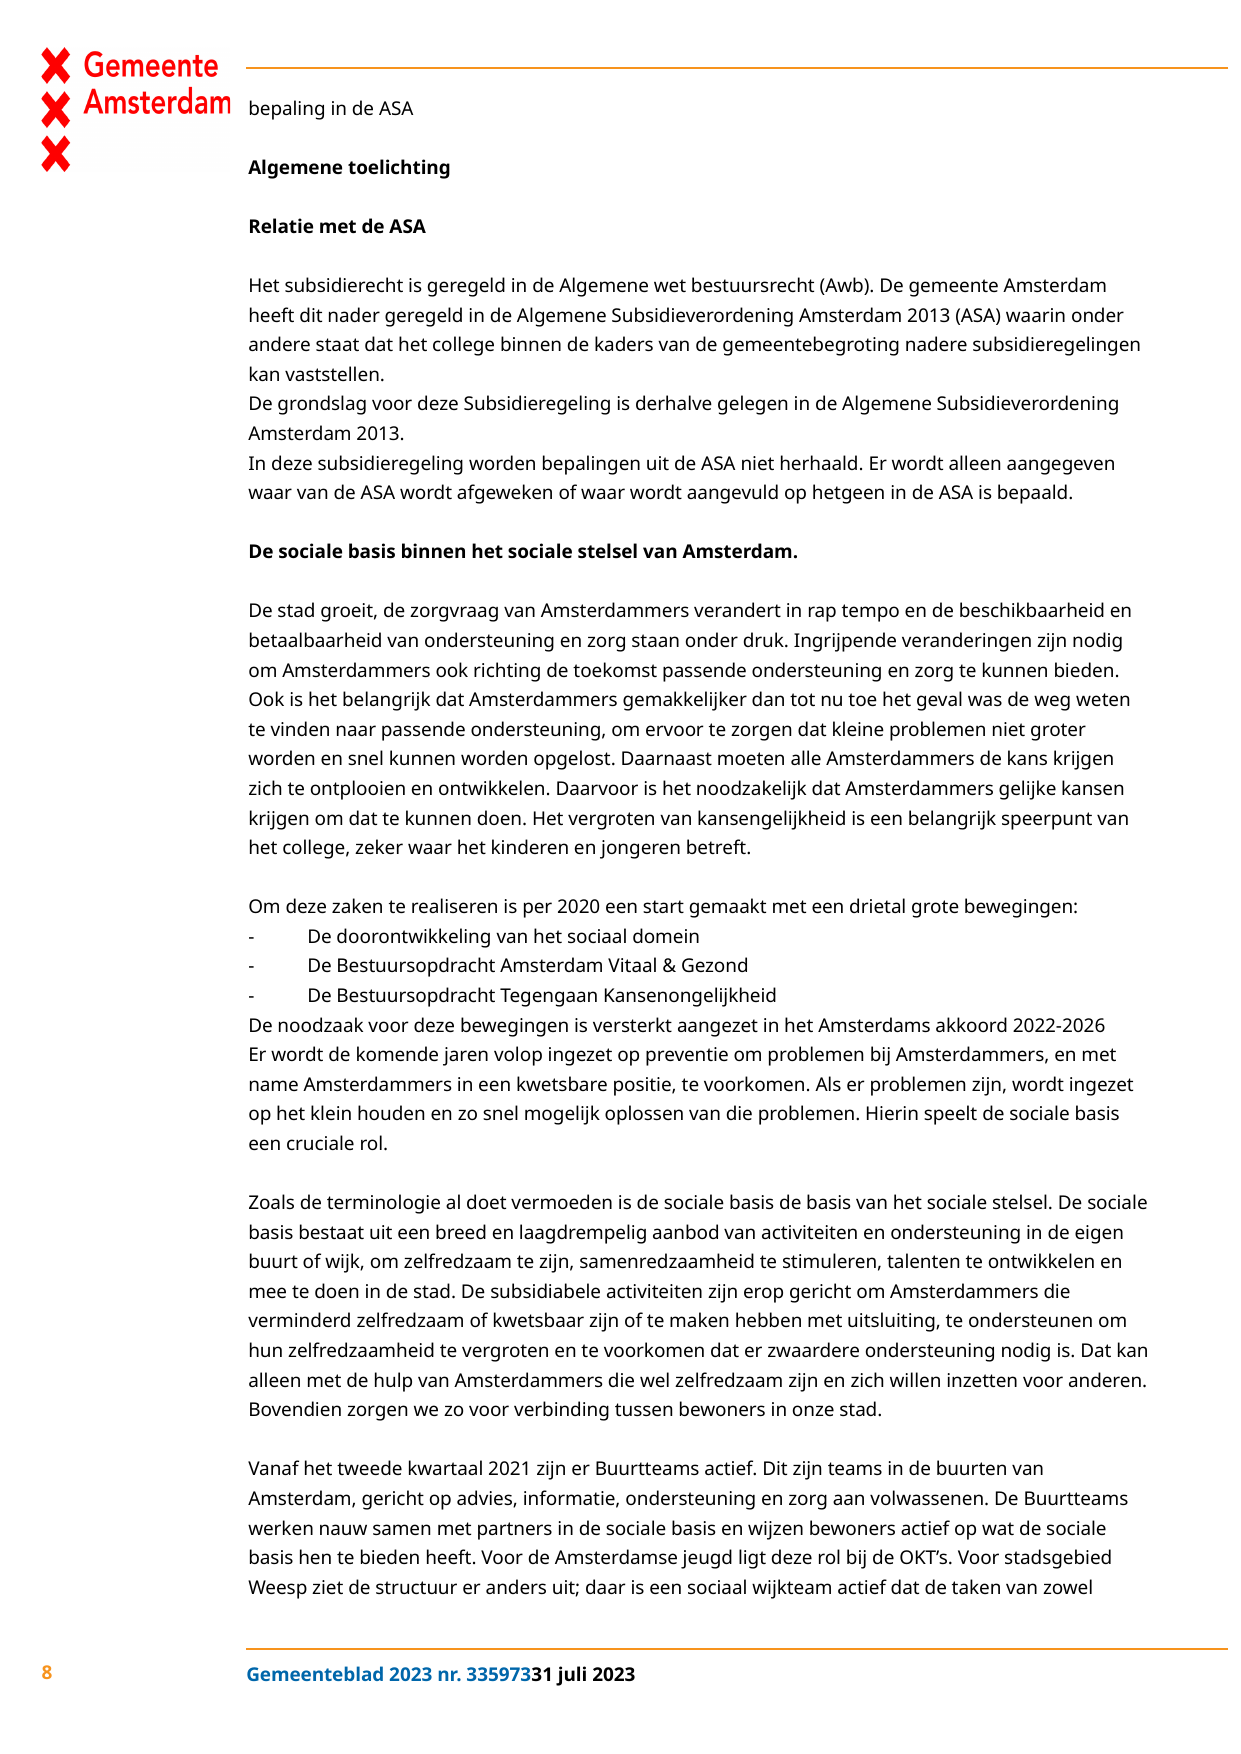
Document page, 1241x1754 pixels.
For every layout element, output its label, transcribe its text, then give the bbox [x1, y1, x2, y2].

picture [41, 47, 231, 172]
list De doorontwikkeling van het sociaal domein [248, 923, 1152, 949]
text bepaling in de ASA [248, 95, 1152, 121]
text Om deze zaken te realiseren is per 2020 een start gemaakt met een drietal grote bewegingen: [248, 893, 1152, 919]
text Algemene toelichting [248, 154, 1152, 180]
text De noodzaak voor deze bewegingen is versterkt aangezet in het Amsterdams akkoord 2022-2026 [248, 1012, 1152, 1038]
text De stad groeit, de zorgvraag van Amsterdammers verandert in rap tempo en de beschikbaarheid en betaalbaarheid van ondersteuning en zorg staan onder druk. Ingrijpende veranderingen zijn nodig om Amsterdammers ook richting de toekomst passende ondersteuning en zorg te kunnen bieden. Ook is het belangrijk dat Amsterdammers gemakkelijker dan tot nu toe het geval was de weg weten te vinden naar passende ondersteuning, om ervoor te zorgen dat kleine problemen niet groter worden en snel kunnen worden opgelost. Daarnaast moeten alle Amsterdammers de kans krijgen zich te ontplooien en ontwikkelen. Daarvoor is het noodzakelijk dat Amsterdammers gelijke kansen krijgen om dat te kunnen doen. Het vergroten van kansengelijkheid is een belangrijk speerpunt van het college, zeker waar het kinderen en jongeren betreft. [248, 598, 1152, 860]
list De Bestuursopdracht Amsterdam Vitaal & Gezond [248, 953, 1152, 978]
text De sociale basis binnen het sociale stelsel van Amsterdam. [248, 538, 1152, 564]
text Relatie met de ASA [248, 213, 1152, 239]
list De Bestuursopdracht Tegengaan Kansenongelijkheid [248, 982, 1152, 1008]
text De grondslag voor deze Subsidieregeling is derhalve gelegen in de Algemene Subsidieverordening Amsterdam 2013. [248, 391, 1152, 446]
text Zoals de terminologie al doet vermoeden is de sociale basis de basis van het sociale stelsel. De sociale basis bestaat uit een breed en laagdrempelig aanbod van activiteiten en ondersteuning in de eigen buurt of wijk, om zelfredzaam te zijn, samenredzaamheid te stimuleren, talenten te ontwikkelen en mee te doen in de stad. De subsidiabele activiteiten zijn erop gericht om Amsterdammers die verminderd zelfredzaam of kwetsbaar zijn of te maken hebben met uitsluiting, te ondersteunen om hun zelfredzaamheid te vergroten en te voorkomen dat er zwaardere ondersteuning nodig is. Dat kan alleen met de hulp van Amsterdammers die wel zelfredzaam zijn en zich willen inzetten voor anderen. Bovendien zorgen we zo voor verbinding tussen bewoners in onze stad. [248, 1189, 1152, 1422]
text Het subsidierecht is geregeld in de Algemene wet bestuursrecht (Awb). De gemeente Amsterdam heeft dit nader geregeld in de Algemene Subsidieverordening Amsterdam 2013 (ASA) waarin onder andere staat dat het college binnen de kaders van de gemeentebegroting nadere subsidieregelingen kan vaststellen. [248, 272, 1152, 387]
text Vanaf het tweede kwartaal 2021 zijn er Buurtteams actief. Dit zijn teams in de buurten van Amsterdam, gericht op advies, informatie, ondersteuning en zorg aan volwassenen. De Buurtteams werken nauw samen met partners in de sociale basis en wijzen bewoners actief op wat de sociale basis hen te bieden heeft. Voor de Amsterdamse jeugd ligt deze rol bij de OKT’s. Voor stadsgebied Weesp ziet de structuur er anders uit; daar is een sociaal wijkteam actief dat de taken van zowel [248, 1456, 1152, 1600]
text Er wordt de komende jaren volop ingezet op preventie om problemen bij Amsterdammers, en met name Amsterdammers in een kwetsbare positie, te voorkomen. Als er problemen zijn, wordt ingezet op het klein houden en zo snel mogelijk oplossen van die problemen. Hierin speelt de sociale basis een cruciale rol. [248, 1041, 1152, 1156]
text In deze subsidieregeling worden bepalingen uit de ASA niet herhaald. Er wordt alleen aangegeven waar van de ASA wordt afgeweken of waar wordt aangevuld op hetgeen in de ASA is bepaald. [248, 450, 1152, 505]
